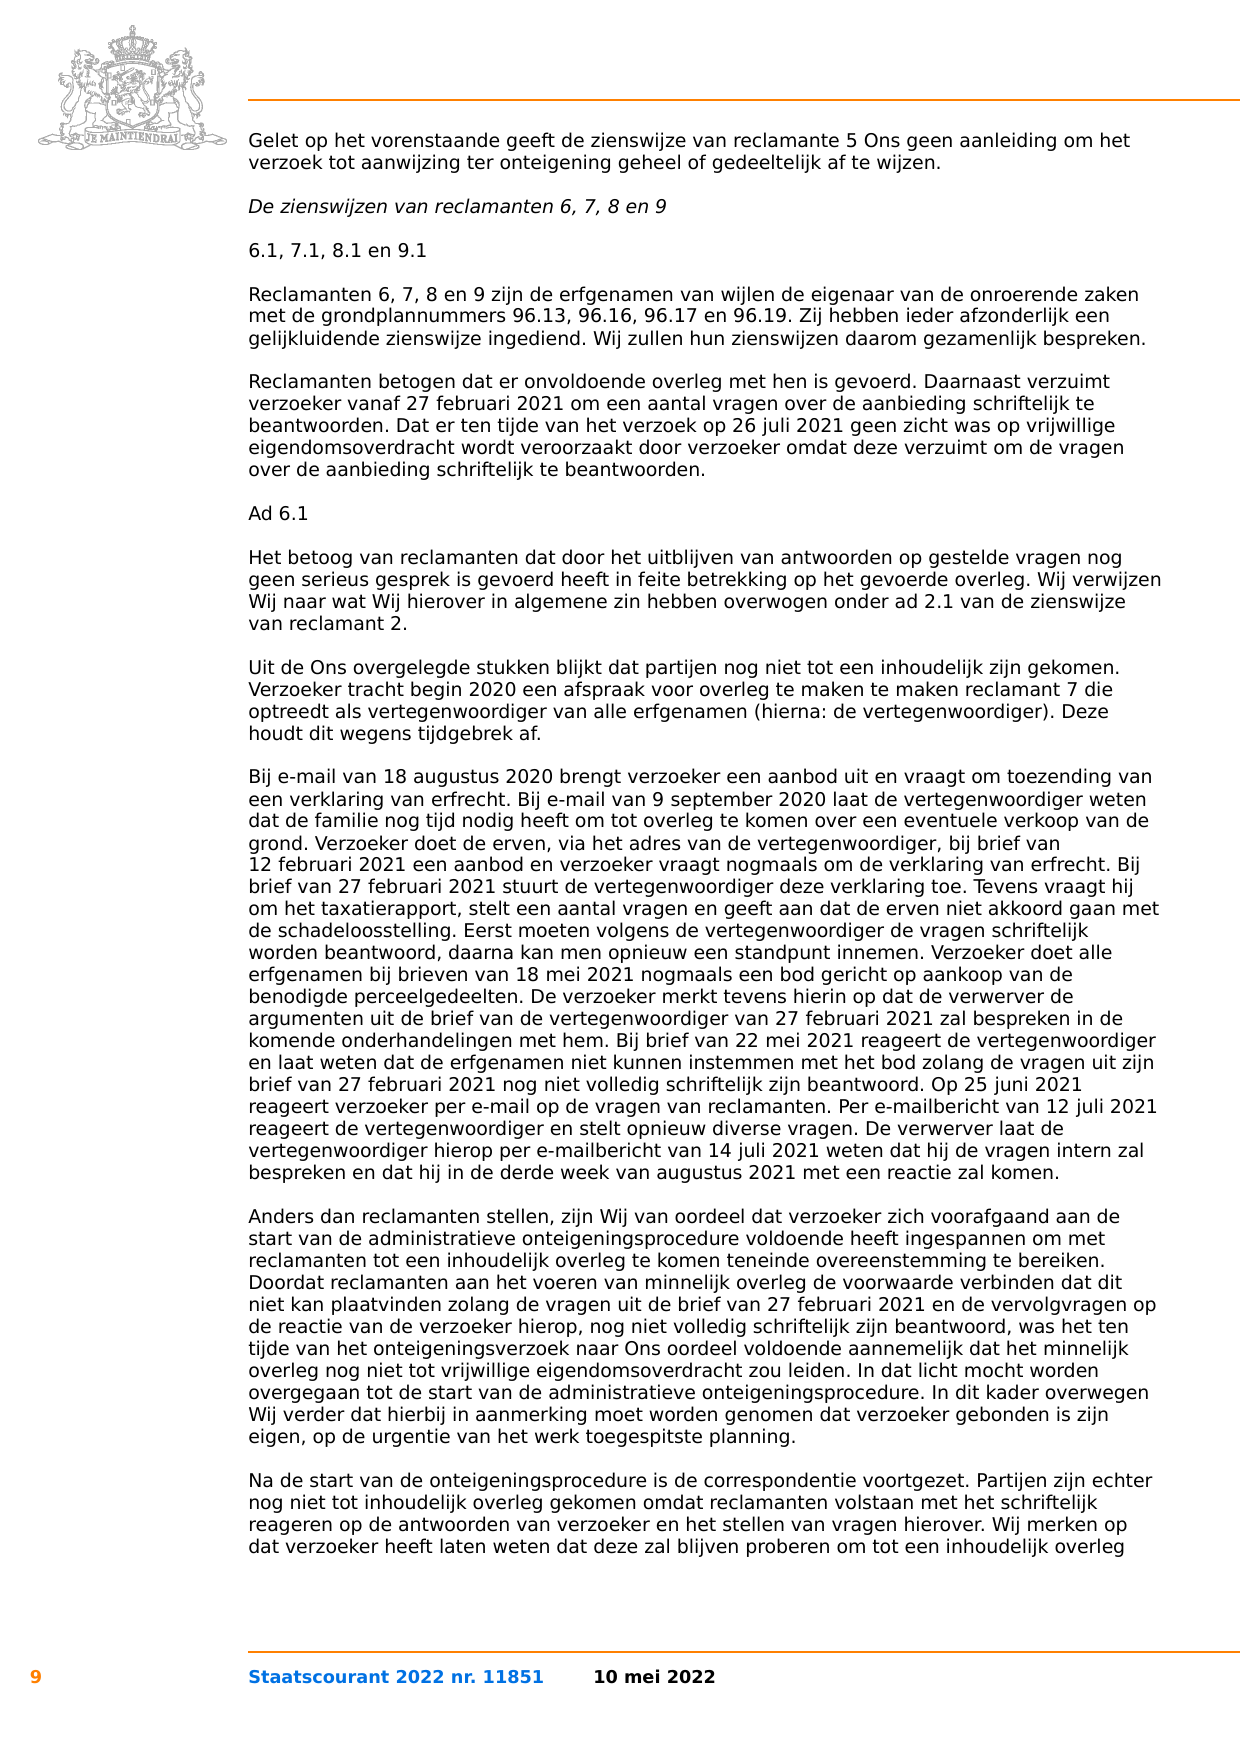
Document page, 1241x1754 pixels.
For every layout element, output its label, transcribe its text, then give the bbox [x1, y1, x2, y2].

text Ad 6.1 [248, 503, 1163, 525]
text 6.1, 7.1, 8.1 en 9.1 [248, 239, 1163, 262]
text Reclamanten 6, 7, 8 en 9 zijn de erfgenamen van wijlen de eigenaar van de onroerende zaken met de grondplannummers 96.13, 96.16, 96.17 en 96.19. Zij hebben ieder afzonderlijk een gelijkluidende zienswijze ingediend. Wij zullen hun zienswijzen daarom gezamenlijk bespreken. [248, 283, 1163, 349]
text Bij e-mail van 18 augustus 2020 brengt verzoeker een aanbod uit en vraagt om toezending van een verklaring van erfrecht. Bij e-mail van 9 september 2020 laat de vertegenwoordiger weten dat de familie nog tijd nodig heeft om tot overleg te komen over een eventuele verkoop van de grond. Verzoeker doet de erven, via het adres van de vertegenwoordiger, bij brief van 12 februari 2021 een aanbod en verzoeker vraagt nogmaals om de verklaring van erfrecht. Bij brief van 27 februari 2021 stuurt de vertegenwoordiger deze verklaring toe. Tevens vraagt hij om het taxatierapport, stelt een aantal vragen en geeft aan dat de erven niet akkoord gaan met de schadeloosstelling. Eerst moeten volgens de vertegenwoordiger de vragen schriftelijk worden beantwoord, daarna kan men opnieuw een standpunt innemen. Verzoeker doet alle erfgenamen bij brieven van 18 mei 2021 nogmaals een bod gericht op aankoop van de benodigde perceelgedeelten. De verzoeker merkt tevens hierin op dat de verwerver de argumenten uit de brief van de vertegenwoordiger van 27 februari 2021 zal bespreken in de komende onderhandelingen met hem. Bij brief van 22 mei 2021 reageert de vertegenwoordiger en laat weten dat de erfgenamen niet kunnen instemmen met het bod zolang de vragen uit zijn brief van 27 februari 2021 nog niet volledig schriftelijk zijn beantwoord. Op 25 juni 2021 reageert verzoeker per e-mail op de vragen van reclamanten. Per e-mailbericht van 12 juli 2021 reageert de vertegenwoordiger en stelt opnieuw diverse vragen. De verwerver laat de vertegenwoordiger hierop per e-mailbericht van 14 juli 2021 weten dat hij de vragen intern zal bespreken en dat hij in de derde week van augustus 2021 met een reactie zal komen. [248, 766, 1163, 1184]
text Anders dan reclamanten stellen, zijn Wij van oordeel dat verzoeker zich voorafgaand aan de start van de administratieve onteigeningsprocedure voldoende heeft ingespannen om met reclamanten tot een inhoudelijk overleg te komen teneinde overeenstemming te bereiken. Doordat reclamanten aan het voeren van minnelijk overleg de voorwaarde verbinden dat dit niet kan plaatvinden zolang de vragen uit de brief van 27 februari 2021 en de vervolgvragen op de reactie van de verzoeker hierop, nog niet volledig schriftelijk zijn beantwoord, was het ten tijde van het onteigeningsverzoek naar Ons oordeel voldoende aannemelijk dat het minnelijk overleg nog niet tot vrijwillige eigendomsoverdracht zou leiden. In dat licht mocht worden overgegaan tot de start van de administratieve onteigeningsprocedure. In dit kader overwegen Wij verder dat hierbij in aanmerking moet worden genomen dat verzoeker gebonden is zijn eigen, op de urgentie van het werk toegespitste planning. [248, 1206, 1163, 1448]
subtitle De zienswijzen van reclamanten 6, 7, 8 en 9 [248, 196, 1163, 218]
picture [38, 25, 227, 150]
text Gelet op het vorenstaande geeft de zienswijze van reclamante 5 Ons geen aanleiding om het verzoek tot aanwijzing ter onteigening geheel of gedeeltelijk af te wijzen. [248, 130, 1163, 174]
text Uit de Ons overgelegde stukken blijkt dat partijen nog niet tot een inhoudelijk zijn gekomen. Verzoeker tracht begin 2020 een afspraak voor overleg te maken te maken reclamant 7 die optreedt als vertegenwoordiger van alle erfgenamen (hierna: de vertegenwoordiger). Deze houdt dit wegens tijdgebrek af. [248, 657, 1163, 744]
text Na de start van de onteigeningsprocedure is de correspondentie voortgezet. Partijen zijn echter nog niet tot inhoudelijk overleg gekomen omdat reclamanten volstaan met het schriftelijk reageren op de antwoorden van verzoeker en het stellen van vragen hierover. Wij merken op dat verzoeker heeft laten weten dat deze zal blijven proberen om tot een inhoudelijk overleg [248, 1469, 1163, 1557]
text Het betoog van reclamanten dat door het uitblijven van antwoorden op gestelde vragen nog geen serieus gesprek is gevoerd heeft in feite betrekking op het gevoerde overleg. Wij verwijzen Wij naar wat Wij hierover in algemene zin hebben overwogen onder ad 2.1 van de zienswijze van reclamant 2. [248, 547, 1163, 635]
text Reclamanten betogen dat er onvoldoende overleg met hen is gevoerd. Daarnaast verzuimt verzoeker vanaf 27 februari 2021 om een aantal vragen over de aanbieding schriftelijk te beantwoorden. Dat er ten tijde van het verzoek op 26 juli 2021 geen zicht was op vrijwillige eigendomsoverdracht wordt veroorzaakt door verzoeker omdat deze verzuimt om de vragen over de aanbieding schriftelijk te beantwoorden. [248, 371, 1163, 481]
